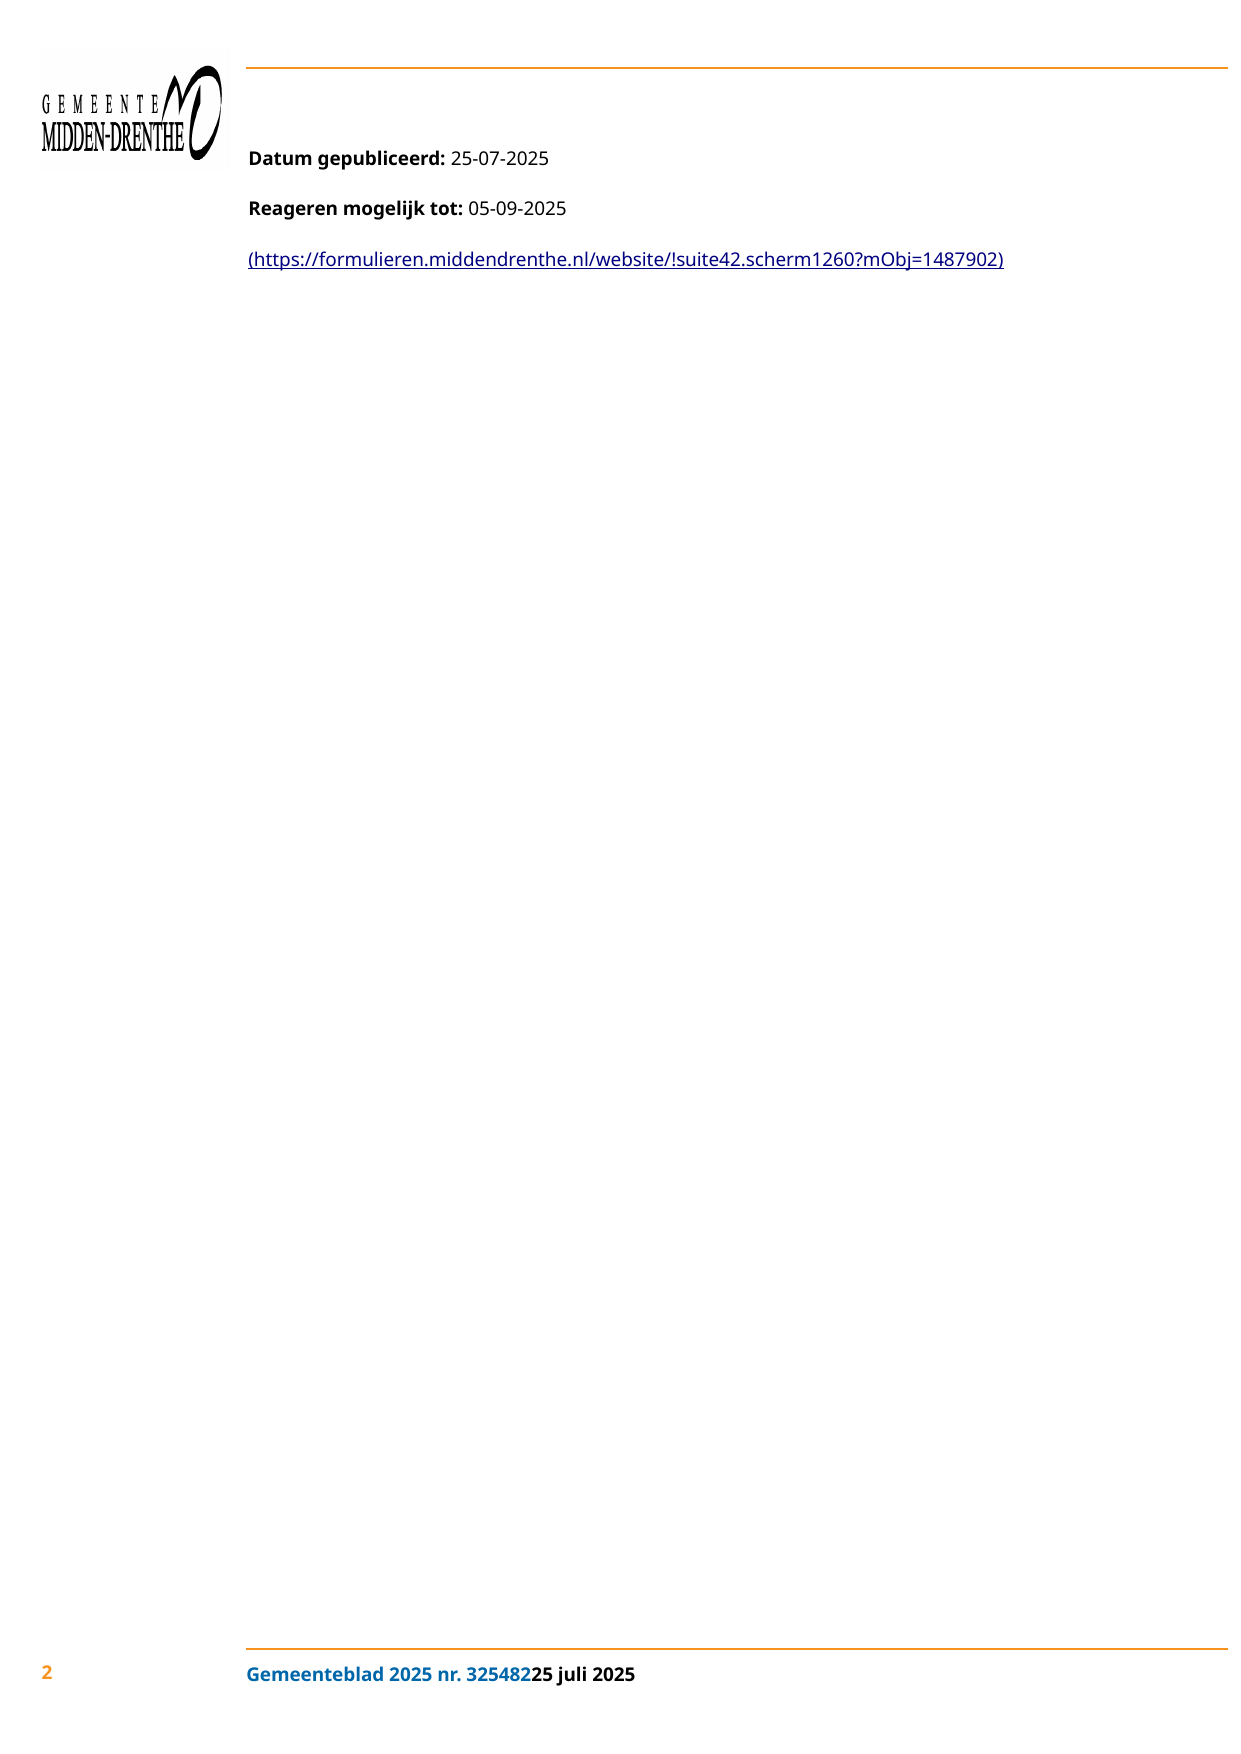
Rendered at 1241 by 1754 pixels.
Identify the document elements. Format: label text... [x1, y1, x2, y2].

text Datum gepubliceerd: 25-07-2025 [248, 145, 1152, 171]
picture [41, 47, 231, 172]
text Reageren mogelijk tot: 05-09-2025 [248, 196, 1152, 221]
text (https://formulieren.middendrenthe.nl/website/!suite42.scherm1260?mObj=1487902) [248, 246, 1152, 272]
